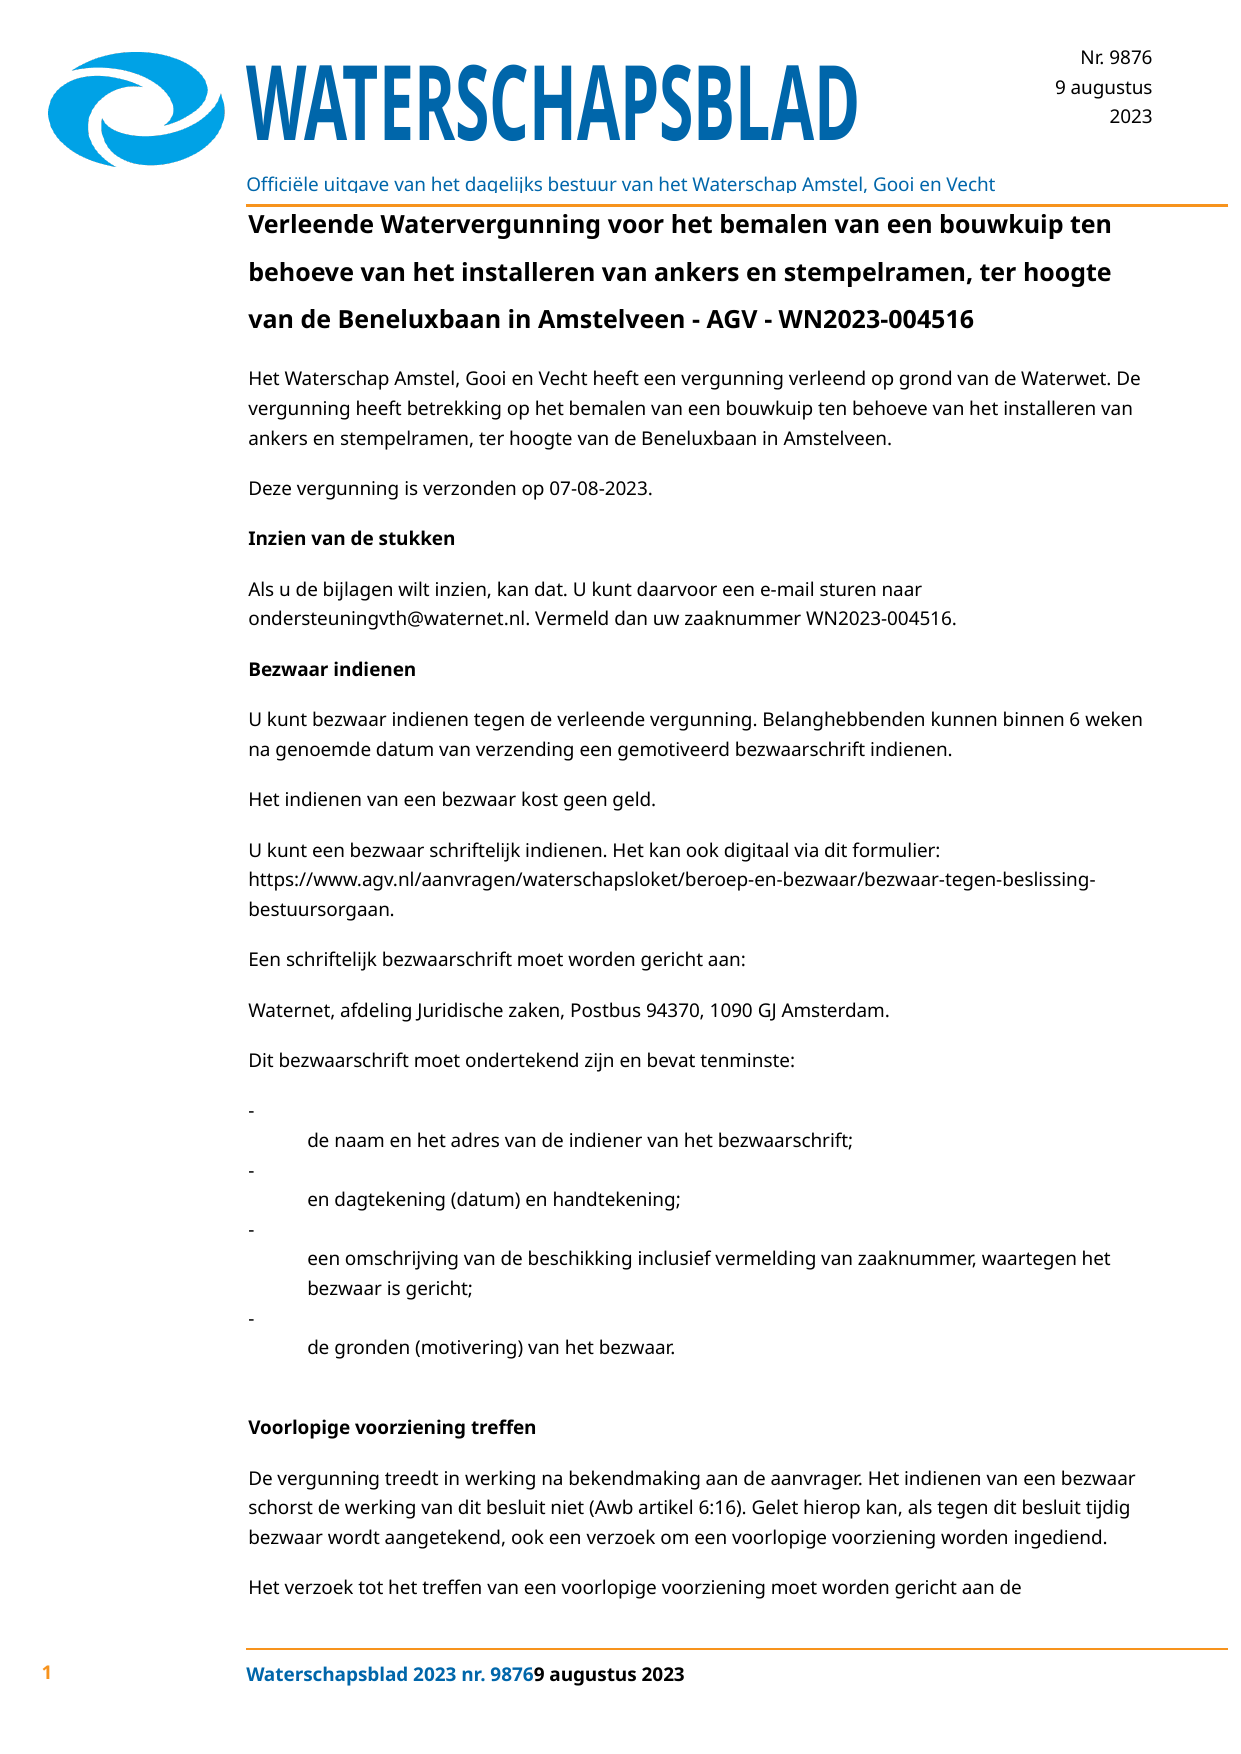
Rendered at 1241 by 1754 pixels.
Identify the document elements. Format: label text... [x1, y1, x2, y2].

text Dit bezwaarschrift moet ondertekend zijn en bevat tenminste: [248, 1047, 1152, 1073]
text Het Waterschap Amstel, Gooi en Vecht heeft een vergunning verleend op grond van de Waterwet. De vergunning heeft betrekking op het bemalen van een bouwkuip ten behoeve van het installeren van ankers en stempelramen, ter hoogte van de Beneluxbaan in Amstelveen. [248, 366, 1152, 450]
list de naam en het adres van de indiener van het bezwaarschrift; [248, 1127, 1152, 1153]
picture [41, 47, 231, 172]
text Het indienen van een bezwaar kost geen geld. [248, 786, 1152, 812]
list de gronden (motivering) van het bezwaar. [248, 1334, 1152, 1360]
text Bezwaar indienen [248, 656, 1152, 682]
text Waternet, afdeling Juridische zaken, Postbus 94370, 1090 GJ Amsterdam. [248, 997, 1152, 1022]
list en dagtekening (datum) en handtekening; [248, 1186, 1152, 1212]
text Een schriftelijk bezwaarschrift moet worden gericht aan: [248, 946, 1152, 972]
text Het verzoek tot het treffen van een voorlopige voorziening moet worden gericht aan de [248, 1574, 1152, 1600]
text De vergunning treedt in werking na bekendmaking aan de aanvrager. Het indienen van een bezwaar schorst de werking van dit besluit niet (Awb artikel 6:16). Gelet hierop kan, als tegen dit besluit tijdig bezwaar wordt aangetekend, ook een verzoek om een voorlopige voorziening worden ingediend. [248, 1465, 1152, 1549]
text Inzien van de stukken [248, 526, 1152, 551]
text Deze vergunning is verzonden op 07-08-2023. [248, 475, 1152, 501]
text U kunt bezwaar indienen tegen de verleende vergunning. Belanghebbenden kunnen binnen 6 weken na genoemde datum van verzending een gemotiveerd bezwaarschrift indienen. [248, 706, 1152, 762]
list een omschrijving van de beschikking inclusief vermelding van zaaknummer, waartegen het bezwaar is gericht; [248, 1246, 1152, 1301]
text Voorlopige voorziening treffen [248, 1414, 1152, 1440]
text Verleende Watervergunning voor het bemalen van een bouwkuip ten behoeve van het installeren van ankers en stempelramen, ter hoogte van de Beneluxbaan in Amstelveen - AGV - WN2023-004516 [248, 207, 1152, 336]
text U kunt een bezwaar schriftelijk indienen. Het kan ook digitaal via dit formulier: https://www.agv.nl/aanvragen/waterschapsloket/beroep-en-bezwaar/bezwaar-tegen-beslissing-bestuursorgaan. [248, 837, 1152, 922]
text Als u de bijlagen wilt inzien, kan dat. U kunt daarvoor een e-mail sturen naar ondersteuningvth@waternet.nl. Vermeld dan uw zaaknummer WN2023-004516. [248, 576, 1152, 631]
